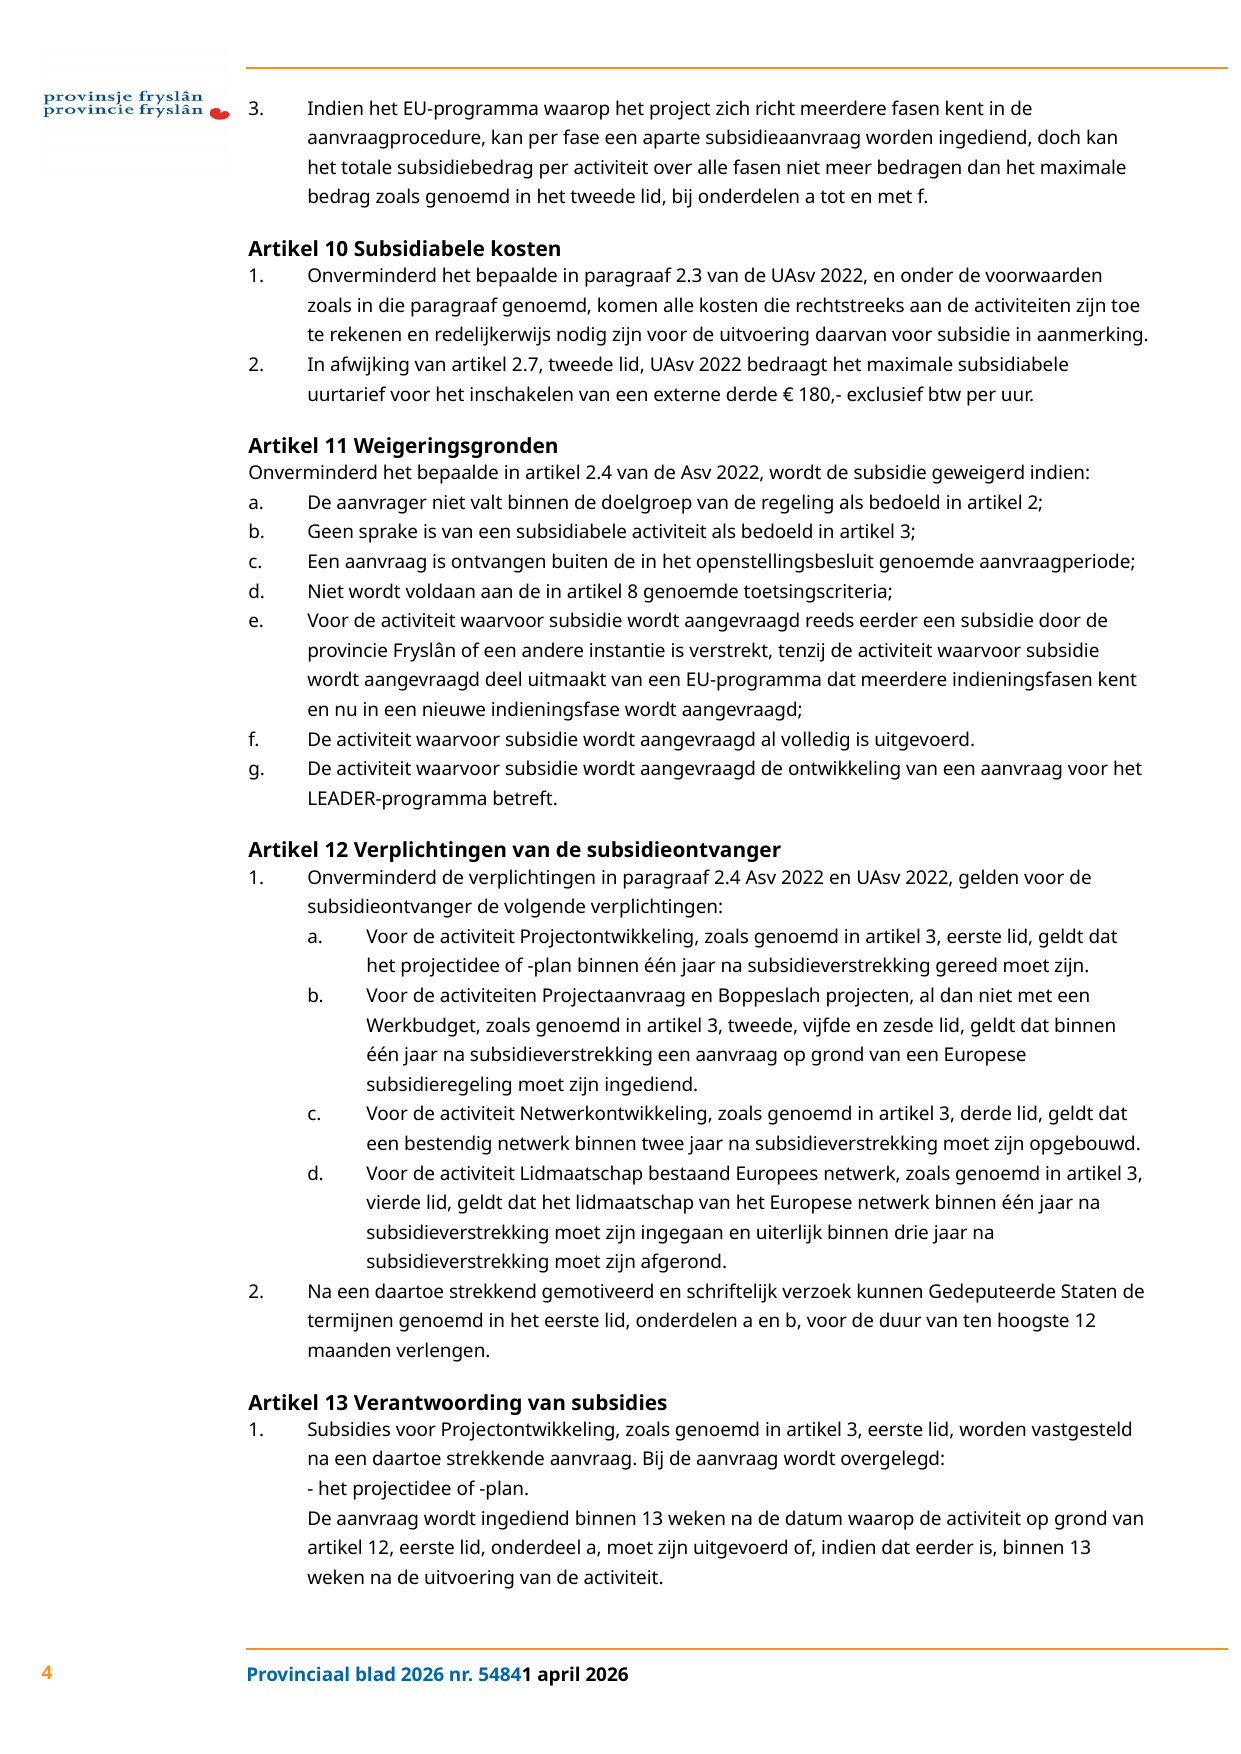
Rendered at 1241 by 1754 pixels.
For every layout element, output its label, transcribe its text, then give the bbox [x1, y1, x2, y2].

text Artikel 13 Verantwoording van subsidies [248, 1388, 1152, 1416]
list De aanvraag wordt ingediend binnen 13 weken na de datum waarop de activiteit op grond van artikel 12, eerste lid, onderdeel a, moet zijn uitgevoerd of, indien dat eerder is, binnen 13 weken na de uitvoering van de activiteit. [248, 1505, 1152, 1590]
list Voor de activiteit waarvoor subsidie wordt aangevraagd reeds eerder een subsidie door de provincie Fryslân of een andere instantie is verstrekt, tenzij de activiteit waarvoor subsidie wordt aangevraagd deel uitmaakt van een EU-programma dat meerdere indieningsfasen kent en nu in een nieuwe indieningsfase wordt aangevraagd; [248, 607, 1152, 722]
list In afwijking van artikel 2.7, tweede lid, UAsv 2022 bedraagt het maximale subsidiabele uurtarief voor het inschakelen van een externe derde € 180,- exclusief btw per uur. [248, 351, 1152, 406]
list De activiteit waarvoor subsidie wordt aangevraagd de ontwikkeling van een aanvraag voor het LEADER-programma betreft. [248, 755, 1152, 811]
list Geen sprake is van een subsidiabele activiteit als bedoeld in artikel 3; [248, 519, 1152, 544]
text Artikel 12 Verplichtingen van de subsidieontvanger [248, 835, 1152, 864]
list Voor de activiteit Lidmaatschap bestaand Europees netwerk, zoals genoemd in artikel 3, vierde lid, geldt dat het lidmaatschap van het Europese netwerk binnen één jaar na subsidieverstrekking moet zijn ingegaan en uiterlijk binnen drie jaar na subsidieverstrekking moet zijn afgerond. [307, 1160, 1152, 1274]
text Artikel 10 Subsidiabele kosten [248, 234, 1152, 262]
text Artikel 11 Weigeringsgronden [248, 431, 1152, 459]
list Subsidies voor Projectontwikkeling, zoals genoemd in artikel 3, eerste lid, worden vastgesteld na een daartoe strekkende aanvraag. Bij de aanvraag wordt overgelegd: [248, 1416, 1152, 1471]
list Niet wordt voldaan aan de in artikel 8 genoemde toetsingscriteria; [248, 578, 1152, 604]
list Onverminderd het bepaalde in paragraaf 2.3 van de UAsv 2022, en onder de voorwaarden zoals in die paragraaf genoemd, komen alle kosten die rechtstreeks aan de activiteiten zijn toe te rekenen en redelijkerwijs nodig zijn voor de uitvoering daarvan voor subsidie in aanmerking. [248, 262, 1152, 347]
list Indien het EU-programma waarop het project zich richt meerdere fasen kent in de aanvraagprocedure, kan per fase een aparte subsidieaanvraag worden ingediend, doch kan het totale subsidiebedrag per activiteit over alle fasen niet meer bedragen dan het maximale bedrag zoals genoemd in het tweede lid, bij onderdelen a tot en met f. [248, 95, 1152, 209]
list Een aanvraag is ontvangen buiten de in het openstellingsbesluit genoemde aanvraagperiode; [248, 548, 1152, 574]
list Onverminderd de verplichtingen in paragraaf 2.4 Asv 2022 en UAsv 2022, gelden voor de subsidieontvanger de volgende verplichtingen: [248, 864, 1152, 919]
list Voor de activiteiten Projectaanvraag en Boppeslach projecten, al dan niet met een Werkbudget, zoals genoemd in artikel 3, tweede, vijfde en zesde lid, geldt dat binnen één jaar na subsidieverstrekking een aanvraag op grond van een Europese subsidieregeling moet zijn ingediend. [307, 982, 1152, 1097]
text Onverminderd het bepaalde in artikel 2.4 van de Asv 2022, wordt de subsidie geweigerd indien: [248, 459, 1152, 485]
list Voor de activiteit Netwerkontwikkeling, zoals genoemd in artikel 3, derde lid, geldt dat een bestendig netwerk binnen twee jaar na subsidieverstrekking moet zijn opgebouwd. [307, 1101, 1152, 1156]
list Na een daartoe strekkend gemotiveerd en schriftelijk verzoek kunnen Gedeputeerde Staten de termijnen genoemd in het eerste lid, onderdelen a en b, voor de duur van ten hoogste 12 maanden verlengen. [248, 1278, 1152, 1363]
picture [41, 47, 231, 172]
list - het projectidee of -plan. [248, 1475, 1152, 1501]
list De aanvrager niet valt binnen de doelgroep van de regeling als bedoeld in artikel 2; [248, 489, 1152, 515]
list De activiteit waarvoor subsidie wordt aangevraagd al volledig is uitgevoerd. [248, 726, 1152, 752]
list Voor de activiteit Projectontwikkeling, zoals genoemd in artikel 3, eerste lid, geldt dat het projectidee of -plan binnen één jaar na subsidieverstrekking gereed moet zijn. [307, 923, 1152, 978]
